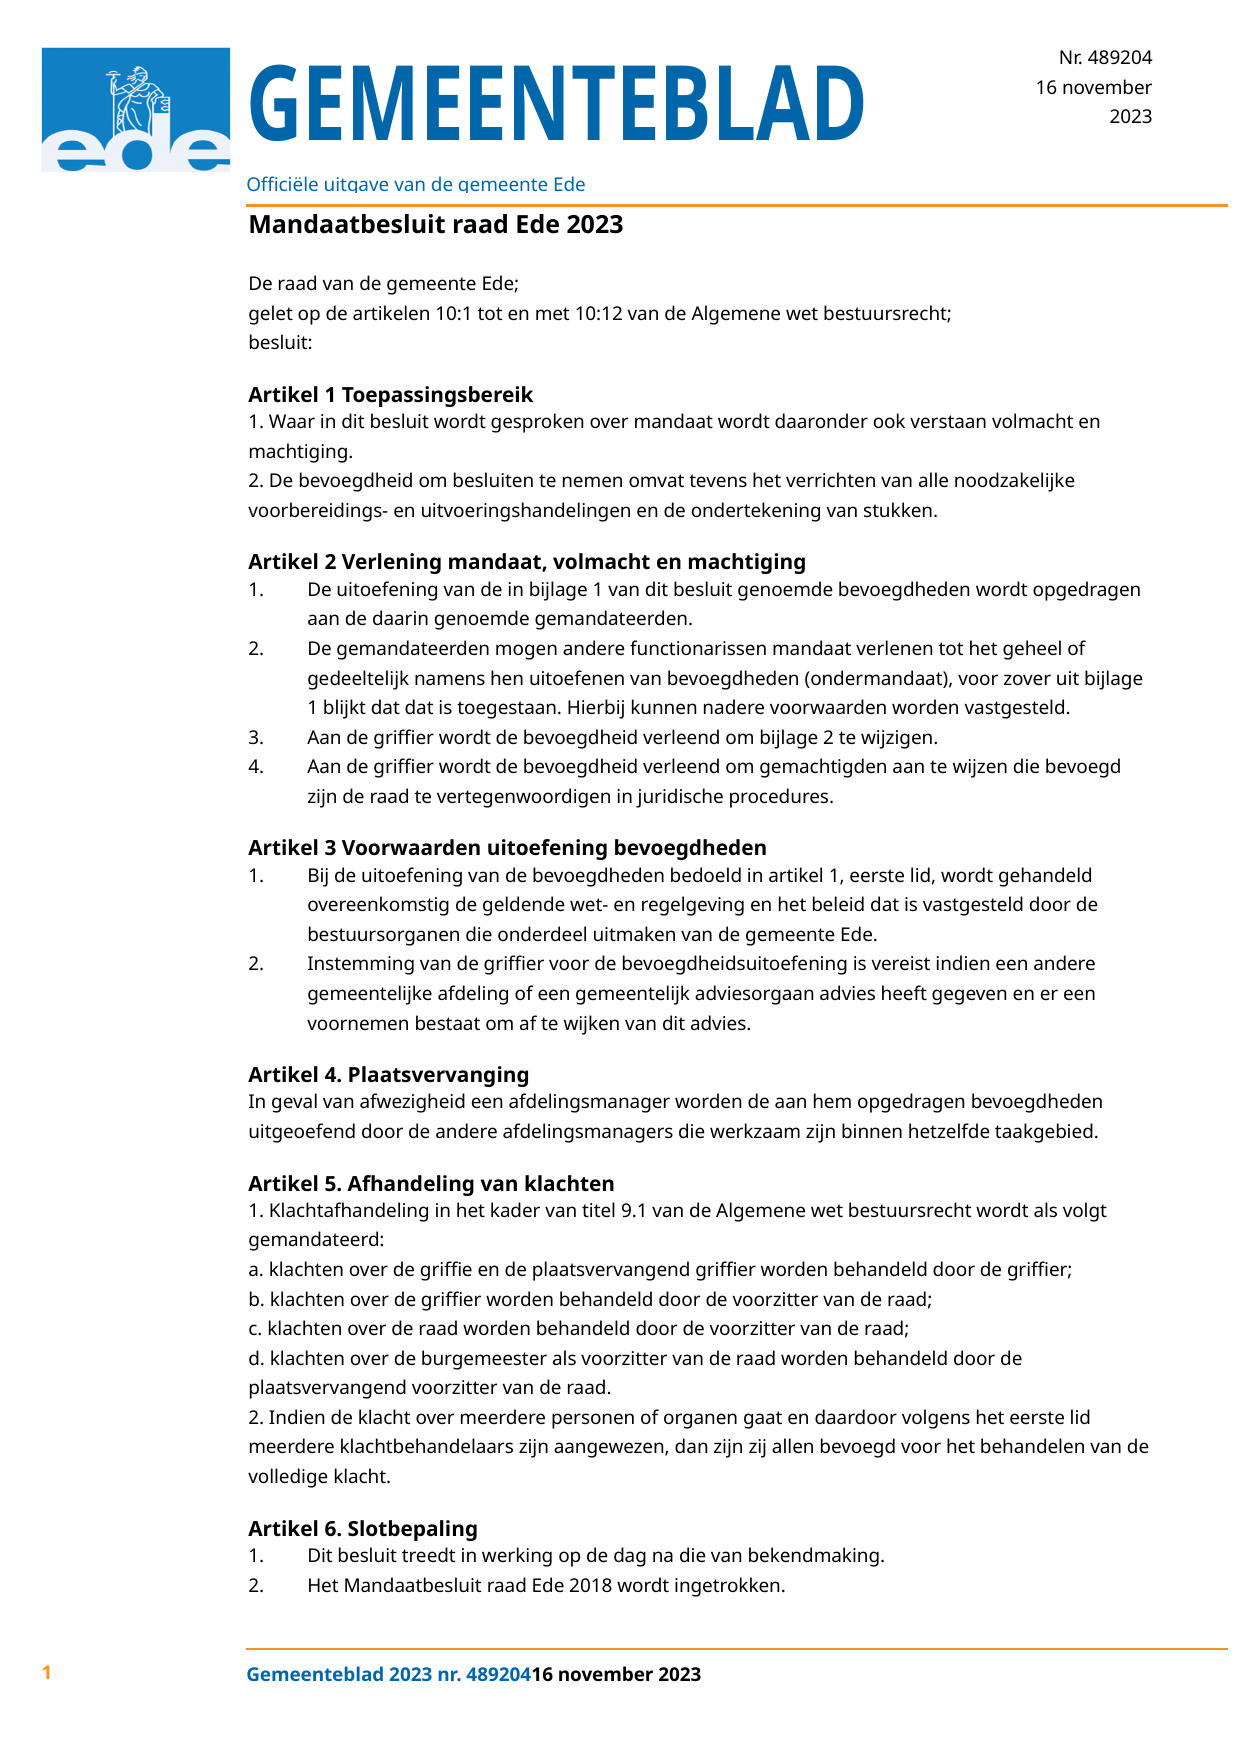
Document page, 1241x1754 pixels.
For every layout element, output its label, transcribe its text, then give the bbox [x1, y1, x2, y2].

text 2. Indien de klacht over meerdere personen of organen gaat en daardoor volgens het eerste lid meerdere klachtbehandelaars zijn aangewezen, dan zijn zij allen bevoegd voor het behandelen van de volledige klacht. [248, 1404, 1152, 1489]
list Het Mandaatbesluit raad Ede 2018 wordt ingetrokken. [248, 1572, 1152, 1597]
text Artikel 4. Plaatsvervanging [248, 1060, 1152, 1089]
text Artikel 5. Afhandeling van klachten [248, 1169, 1152, 1197]
text gelet op de artikelen 10:1 tot en met 10:12 van de Algemene wet bestuursrecht; [248, 300, 1152, 326]
text 1. Waar in dit besluit wordt gesproken over mandaat wordt daaronder ook verstaan volmacht en machtiging. [248, 408, 1152, 464]
text 2. De bevoegdheid om besluiten te nemen omvat tevens het verrichten van alle noodzakelijke voorbereidings- en uitvoeringshandelingen en de ondertekening van stukken. [248, 467, 1152, 523]
text Artikel 3 Voorwaarden uitoefening bevoegdheden [248, 833, 1152, 862]
list Instemming van de griffier voor de bevoegdheidsuitoefening is vereist indien een andere gemeentelijke afdeling of een gemeentelijk adviesorgaan advies heeft gegeven en er een voornemen bestaat om af te wijken van dit advies. [248, 951, 1152, 1036]
text d. klachten over de burgemeester als voorzitter van de raad worden behandeld door de plaatsvervangend voorzitter van de raad. [248, 1345, 1152, 1400]
text c. klachten over de raad worden behandeld door de voorzitter van de raad; [248, 1315, 1152, 1341]
list De uitoefening van de in bijlage 1 van dit besluit genoemde bevoegdheden wordt opgedragen aan de daarin genoemde gemandateerden. [248, 576, 1152, 631]
text 1. Klachtafhandeling in het kader van titel 9.1 van de Algemene wet bestuursrecht wordt als volgt gemandateerd: [248, 1197, 1152, 1252]
list Bij de uitoefening van de bevoegdheden bedoeld in artikel 1, eerste lid, wordt gehandeld overeenkomstig de geldende wet- en regelgeving en het beleid dat is vastgesteld door de bestuursorganen die onderdeel uitmaken van de gemeente Ede. [248, 862, 1152, 947]
picture [41, 47, 231, 172]
text b. klachten over de griffier worden behandeld door de voorzitter van de raad; [248, 1286, 1152, 1312]
text Artikel 6. Slotbepaling [248, 1514, 1152, 1542]
list Aan de griffier wordt de bevoegdheid verleend om bijlage 2 te wijzigen. [248, 724, 1152, 749]
text Artikel 2 Verlening mandaat, volmacht en machtiging [248, 547, 1152, 576]
text Artikel 1 Toepassingsbereik [248, 380, 1152, 408]
list Dit besluit treedt in werking op de dag na die van bekendmaking. [248, 1542, 1152, 1568]
list De gemandateerden mogen andere functionarissen mandaat verlenen tot het geheel of gedeeltelijk namens hen uitoefenen van bevoegdheden (ondermandaat), voor zover uit bijlage 1 blijkt dat dat is toegestaan. Hierbij kunnen nadere voorwaarden worden vastgesteld. [248, 635, 1152, 720]
text Mandaatbesluit raad Ede 2023 [248, 207, 1152, 241]
list Aan de griffier wordt de bevoegdheid verleend om gemachtigden aan te wijzen die bevoegd zijn de raad te vertegenwoordigen in juridische procedures. [248, 753, 1152, 809]
text a. klachten over de griffie en de plaatsvervangend griffier worden behandeld door de griffier; [248, 1256, 1152, 1282]
text De raad van de gemeente Ede; [248, 270, 1152, 296]
text besluit: [248, 329, 1152, 355]
text In geval van afwezigheid een afdelingsmanager worden de aan hem opgedragen bevoegdheden uitgeoefend door de andere afdelingsmanagers die werkzaam zijn binnen hetzelfde taakgebied. [248, 1089, 1152, 1144]
